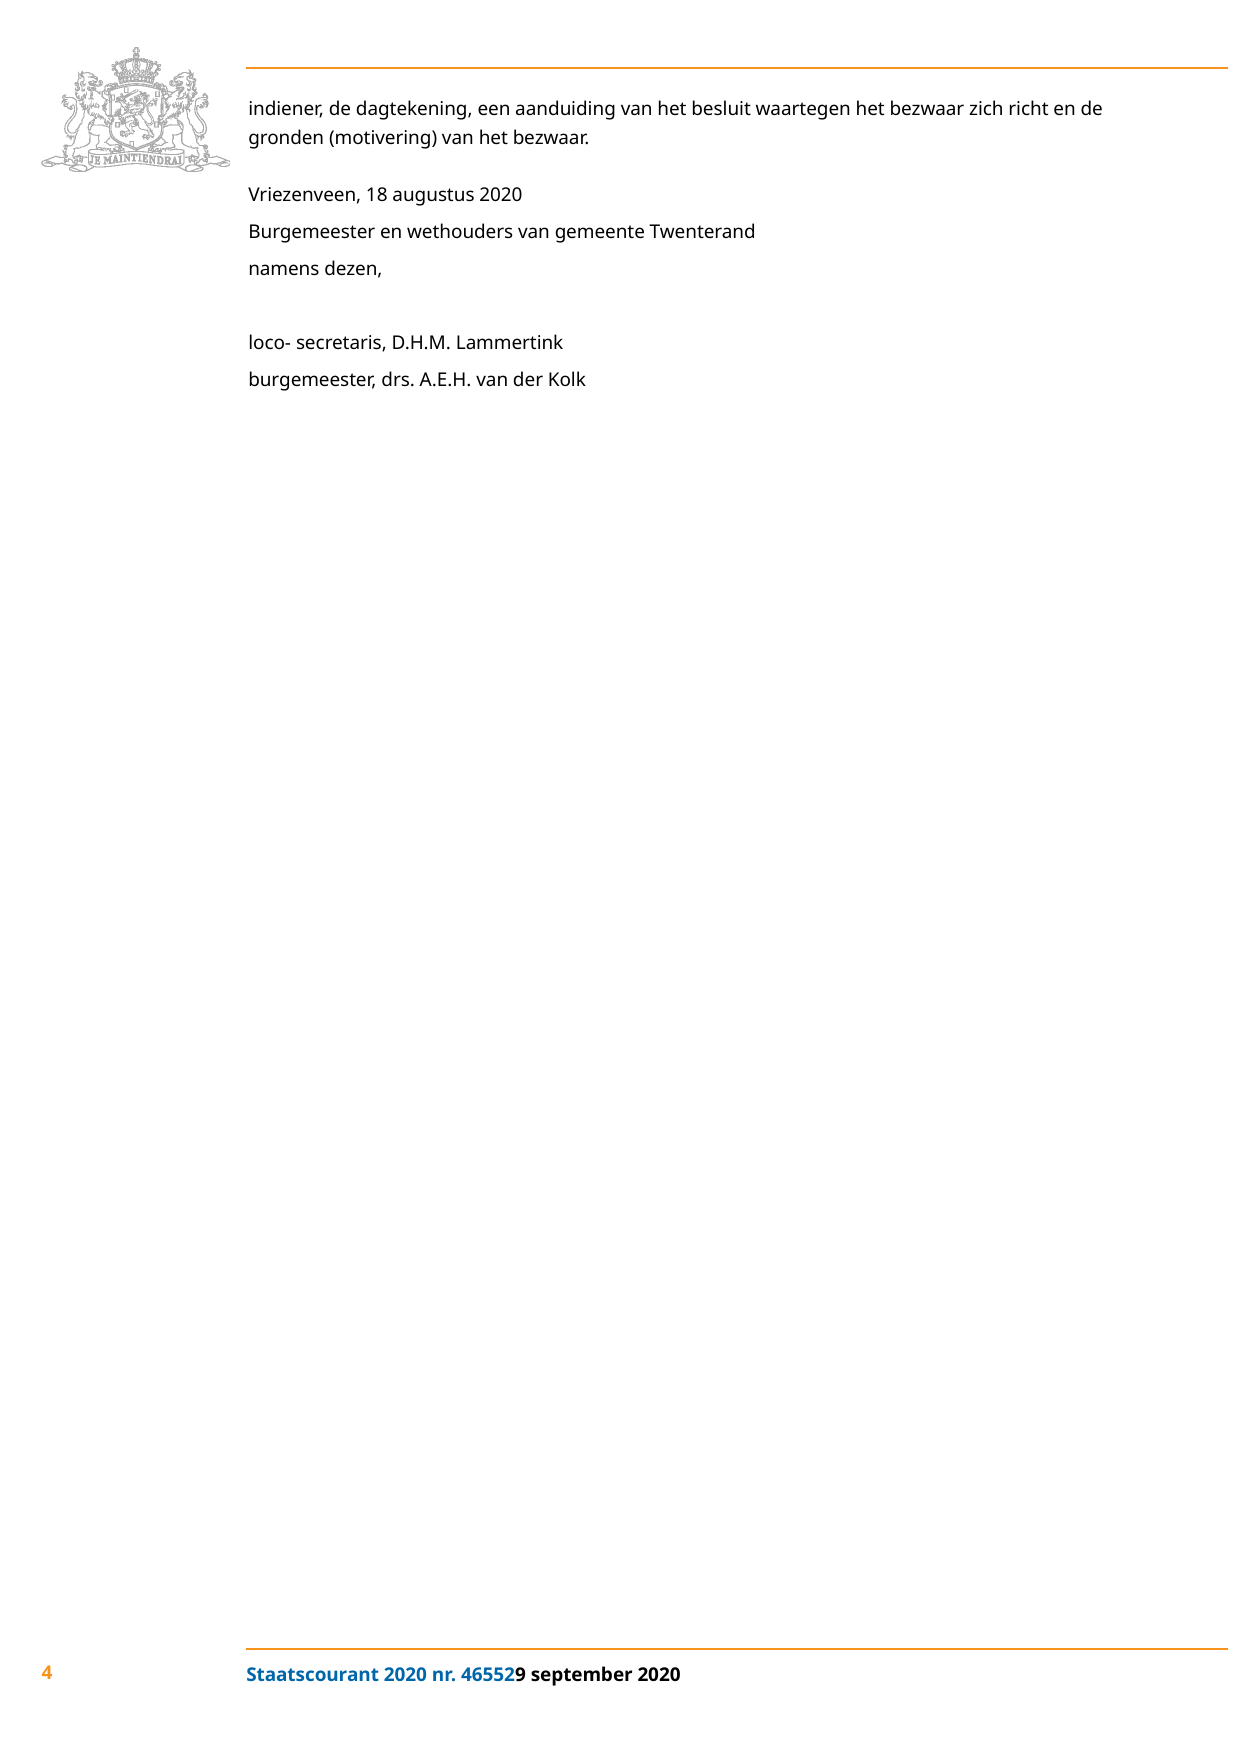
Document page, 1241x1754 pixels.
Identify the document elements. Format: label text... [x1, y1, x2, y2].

text loco- secretaris, D.H.M. Lammertink [248, 334, 1152, 353]
text burgemeester, drs. A.E.H. van der Kolk [248, 371, 1152, 390]
text Burgemeester en wethouders van gemeente Twenterand [248, 223, 1152, 242]
text indiener, de dagtekening, een aanduiding van het besluit waartegen het bezwaar zich richt en de gronden (motivering) van het bezwaar. [248, 95, 1152, 150]
picture [41, 47, 231, 172]
text Vriezenveen, 18 augustus 2020 [248, 186, 1152, 205]
text namens dezen, [248, 260, 1152, 279]
